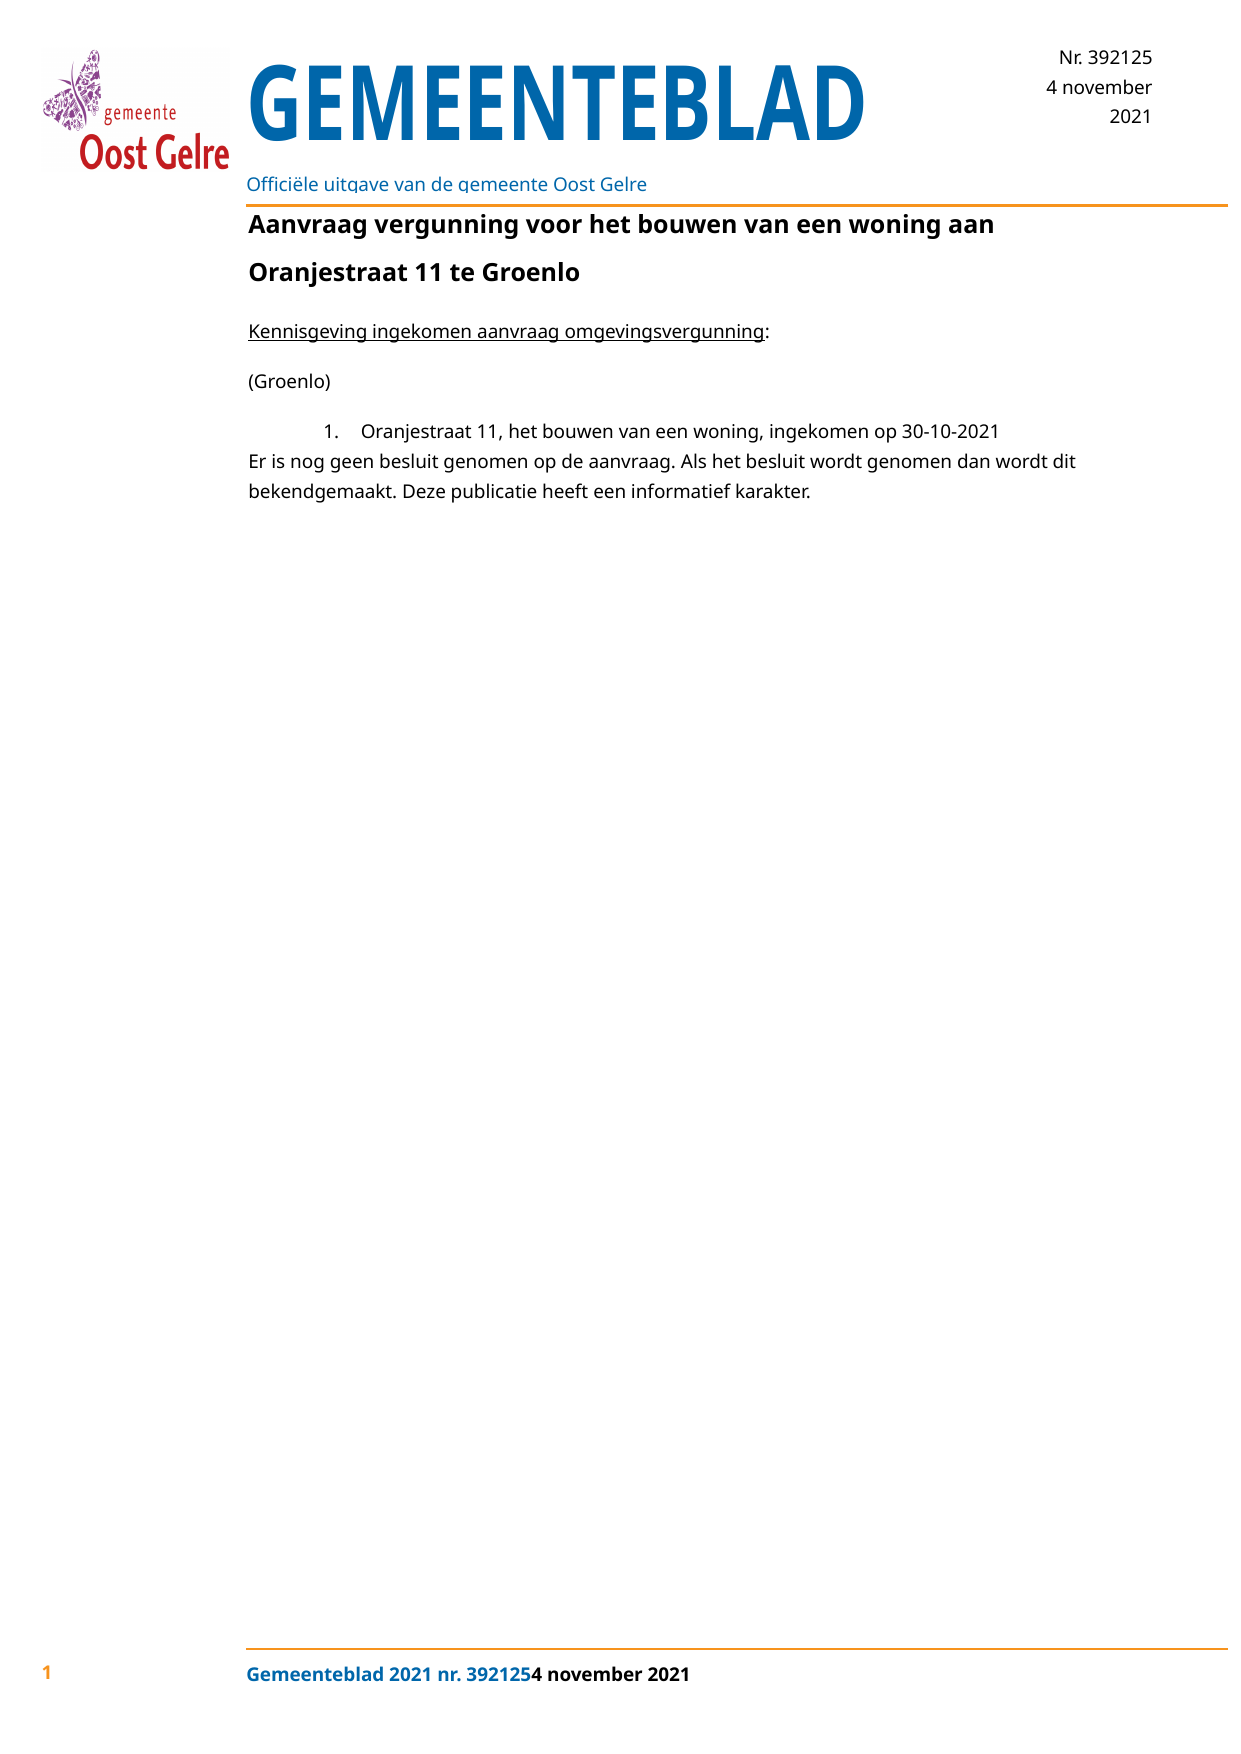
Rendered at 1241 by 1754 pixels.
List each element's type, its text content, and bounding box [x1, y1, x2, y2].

text Kennisgeving ingekomen aanvraag omgevingsvergunning: [248, 318, 1152, 344]
text (Groenlo) [248, 368, 1152, 394]
text Aanvraag vergunning voor het bouwen van een woning aan Oranjestraat 11 te Groenlo [248, 207, 1152, 288]
text Er is nog geen besluit genomen op de aanvraag. Als het besluit wordt genomen dan wordt dit bekendgemaakt. Deze publicatie heeft een informatief karakter. [248, 448, 1152, 504]
list Oranjestraat 11, het bouwen van een woning, ingekomen op 30-10-2021 [323, 419, 1152, 444]
picture [41, 47, 231, 172]
